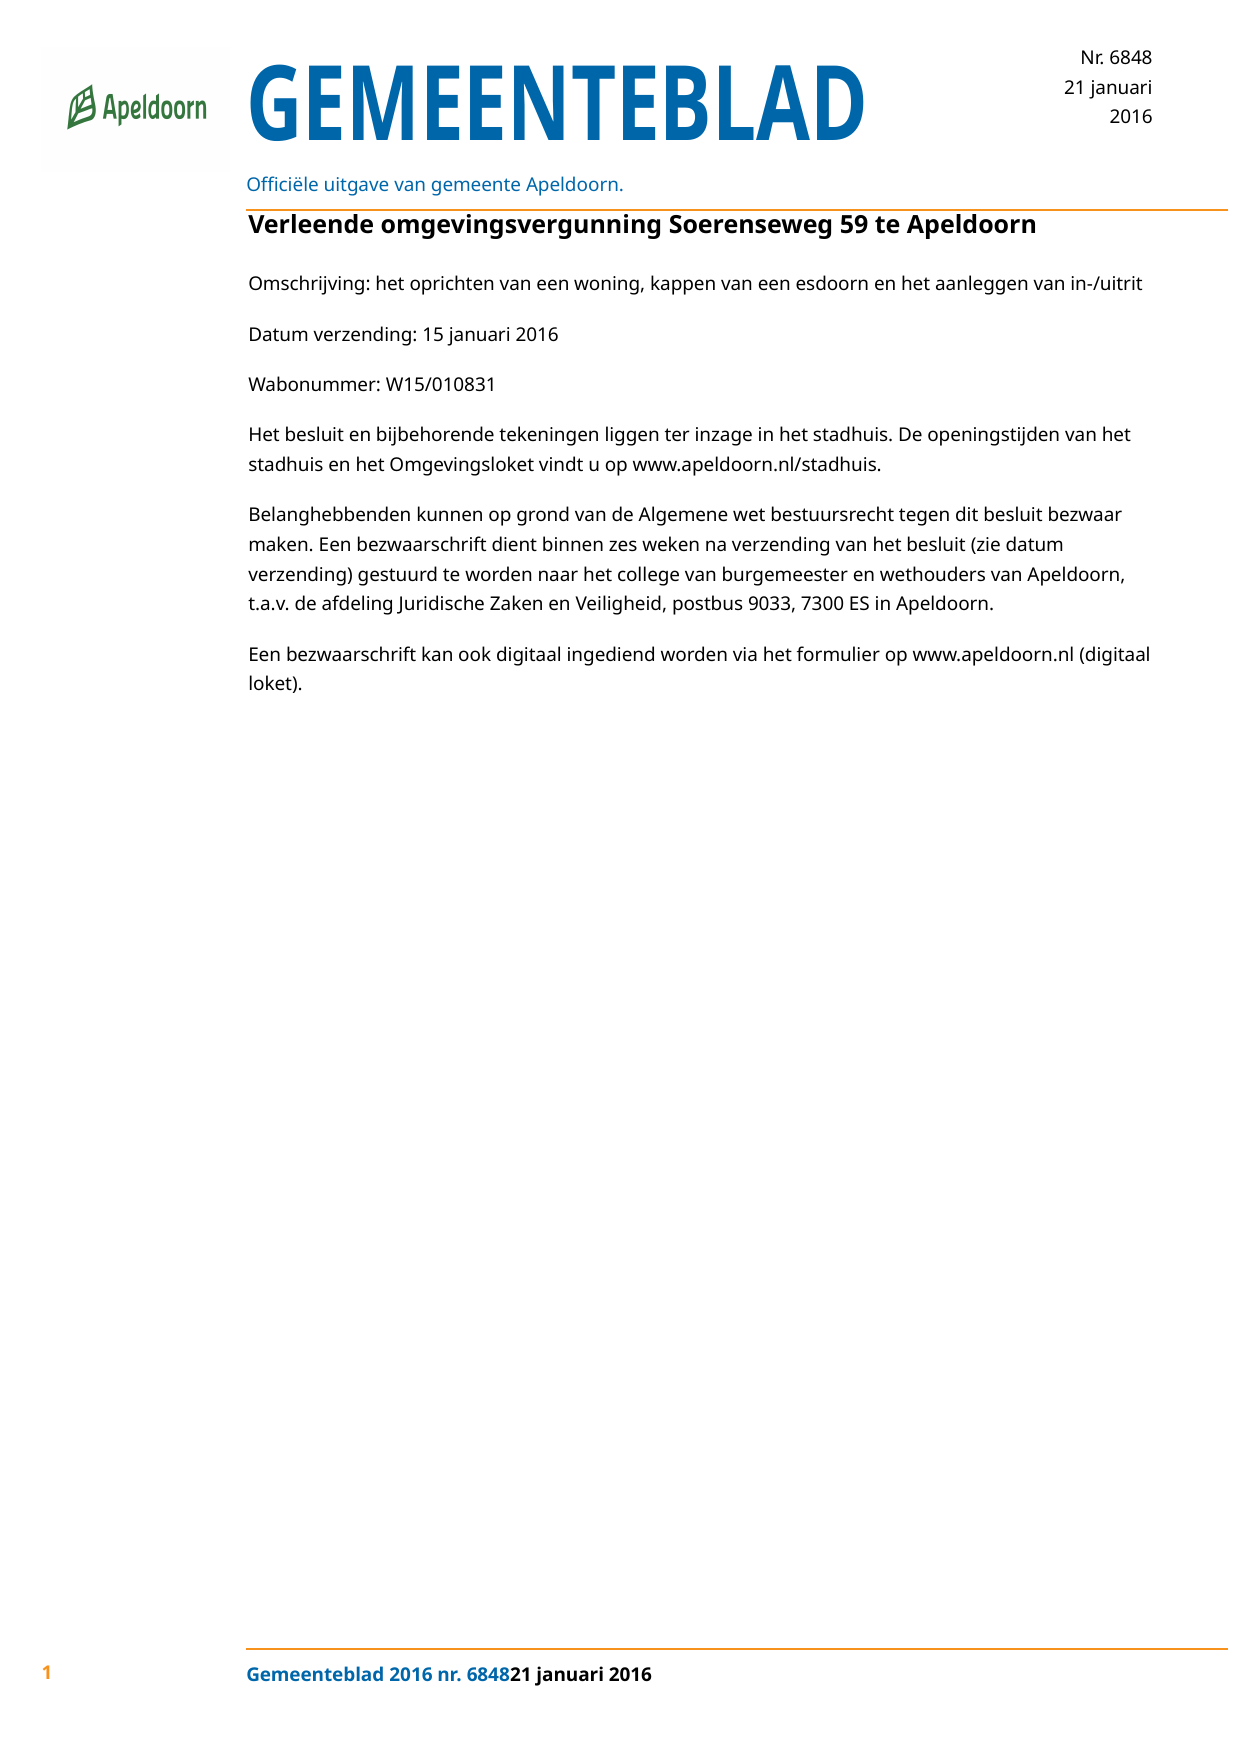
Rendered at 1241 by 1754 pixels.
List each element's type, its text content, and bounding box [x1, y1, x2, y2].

text Het besluit en bijbehorende tekeningen liggen ter inzage in het stadhuis. De openingstijden van het stadhuis en het Omgevingsloket vindt u op www.apeldoorn.nl/stadhuis. [248, 422, 1152, 477]
text Verleende omgevingsvergunning Soerenseweg 59 te Apeldoorn [248, 211, 1152, 241]
text Een bezwaarschrift kan ook digitaal ingediend worden via het formulier op www.apeldoorn.nl (digitaal loket). [248, 641, 1152, 696]
text Omschrijving: het oprichten van een woning, kappen van een esdoorn en het aanleggen van in-/uitrit [248, 270, 1152, 296]
text Wabonummer: W15/010831 [248, 371, 1152, 397]
picture [41, 47, 231, 172]
text Datum verzending: 15 januari 2016 [248, 321, 1152, 346]
text Belanghebbenden kunnen op grond van de Algemene wet bestuursrecht tegen dit besluit bezwaar maken. Een bezwaarschrift dient binnen zes weken na verzending van het besluit (zie datum verzending) gestuurd te worden naar het college van burgemeester en wethouders van Apeldoorn, t.a.v. de afdeling Juridische Zaken en Veiligheid, postbus 9033, 7300 ES in Apeldoorn. [248, 502, 1152, 616]
